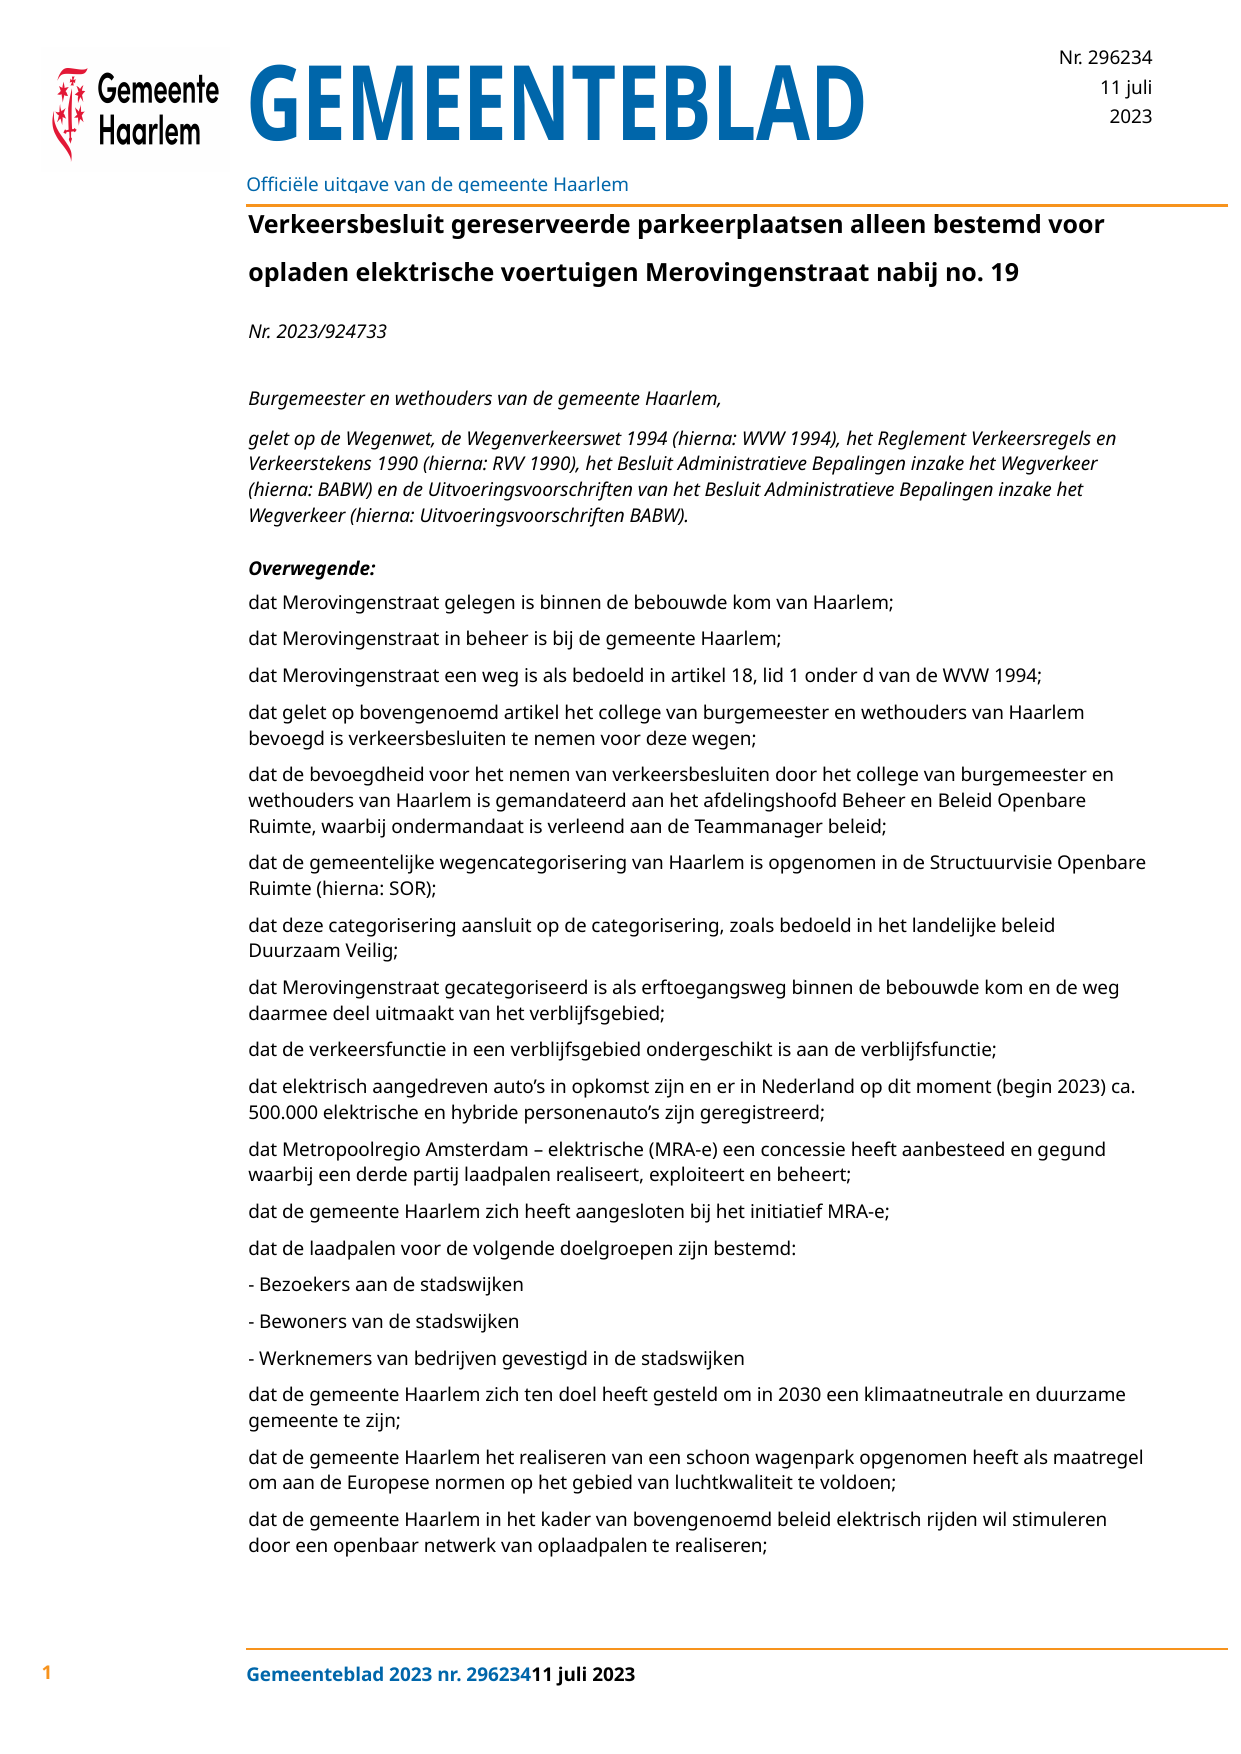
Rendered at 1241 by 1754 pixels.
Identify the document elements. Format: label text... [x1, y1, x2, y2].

text dat de laadpalen voor de volgende doelgroepen zijn bestemd: [248, 1235, 1152, 1261]
text dat de gemeente Haarlem het realiseren van een schoon wagenpark opgenomen heeft als maatregel om aan de Europese normen op het gebied van luchtkwaliteit te voldoen; [248, 1444, 1152, 1495]
text Verkeersbesluit gereserveerde parkeerplaatsen alleen bestemd voor opladen elektrische voertuigen Merovingenstraat nabij no. 19 [248, 207, 1152, 288]
text - Werknemers van bedrijven gevestigd in de stadswijken [248, 1345, 1152, 1371]
text Burgemeester en wethouders van de gemeente Haarlem, [248, 386, 1152, 411]
text dat de gemeente Haarlem in het kader van bovengenoemd beleid elektrisch rijden wil stimuleren door een openbaar netwerk van oplaadpalen te realiseren; [248, 1506, 1152, 1558]
text dat Metropoolregio Amsterdam – elektrische (MRA-e) een concessie heeft aanbesteed en gegund waarbij een derde partij laadpalen realiseert, exploiteert en beheert; [248, 1136, 1152, 1187]
text dat Merovingenstraat gecategoriseerd is als erftoegangsweg binnen de bebouwde kom en de weg daarmee deel uitmaakt van het verblijfsgebied; [248, 974, 1152, 1026]
text dat Merovingenstraat in beheer is bij de gemeente Haarlem; [248, 626, 1152, 651]
text Nr. 2023/924733 [248, 318, 1152, 344]
picture [41, 47, 231, 172]
text dat de gemeente Haarlem zich heeft aangesloten bij het initiatief MRA-e; [248, 1198, 1152, 1224]
text - Bewoners van de stadswijken [248, 1308, 1152, 1334]
text dat de gemeente Haarlem zich ten doel heeft gesteld om in 2030 een klimaatneutrale en duurzame gemeente te zijn; [248, 1381, 1152, 1433]
text dat Merovingenstraat gelegen is binnen de bebouwde kom van Haarlem; [248, 589, 1152, 615]
text Overwegende: [248, 555, 1152, 581]
text dat Merovingenstraat een weg is als bedoeld in artikel 18, lid 1 onder d van de WVW 1994; [248, 662, 1152, 688]
text dat de gemeentelijke wegencategorisering van Haarlem is opgenomen in de Structuurvisie Openbare Ruimte (hierna: SOR); [248, 849, 1152, 901]
text - Bezoekers aan de stadswijken [248, 1271, 1152, 1297]
text dat elektrisch aangedreven auto’s in opkomst zijn en er in Nederland op dit moment (begin 2023) ca. 500.000 elektrische en hybride personenauto’s zijn geregistreerd; [248, 1073, 1152, 1125]
text dat gelet op bovengenoemd artikel het college van burgemeester en wethouders van Haarlem bevoegd is verkeersbesluiten te nemen voor deze wegen; [248, 699, 1152, 750]
text dat de verkeersfunctie in een verblijfsgebied ondergeschikt is aan de verblijfsfunctie; [248, 1037, 1152, 1062]
text gelet op de Wegenwet, de Wegenverkeerswet 1994 (hierna: WVW 1994), het Reglement Verkeersregels en Verkeerstekens 1990 (hierna: RVV 1990), het Besluit Administratieve Bepalingen inzake het Wegverkeer (hierna: BABW) en de Uitvoeringsvoorschriften van het Besluit Administratieve Bepalingen inzake het Wegverkeer (hierna: Uitvoeringsvoorschriften BABW). [248, 425, 1152, 528]
text dat deze categorisering aansluit op de categorisering, zoals bedoeld in het landelijke beleid Duurzaam Veilig; [248, 912, 1152, 963]
text dat de bevoegdheid voor het nemen van verkeersbesluiten door het college van burgemeester en wethouders van Haarlem is gemandateerd aan het afdelingshoofd Beheer en Beleid Openbare Ruimte, waarbij ondermandaat is verleend aan de Teammanager beleid; [248, 761, 1152, 838]
